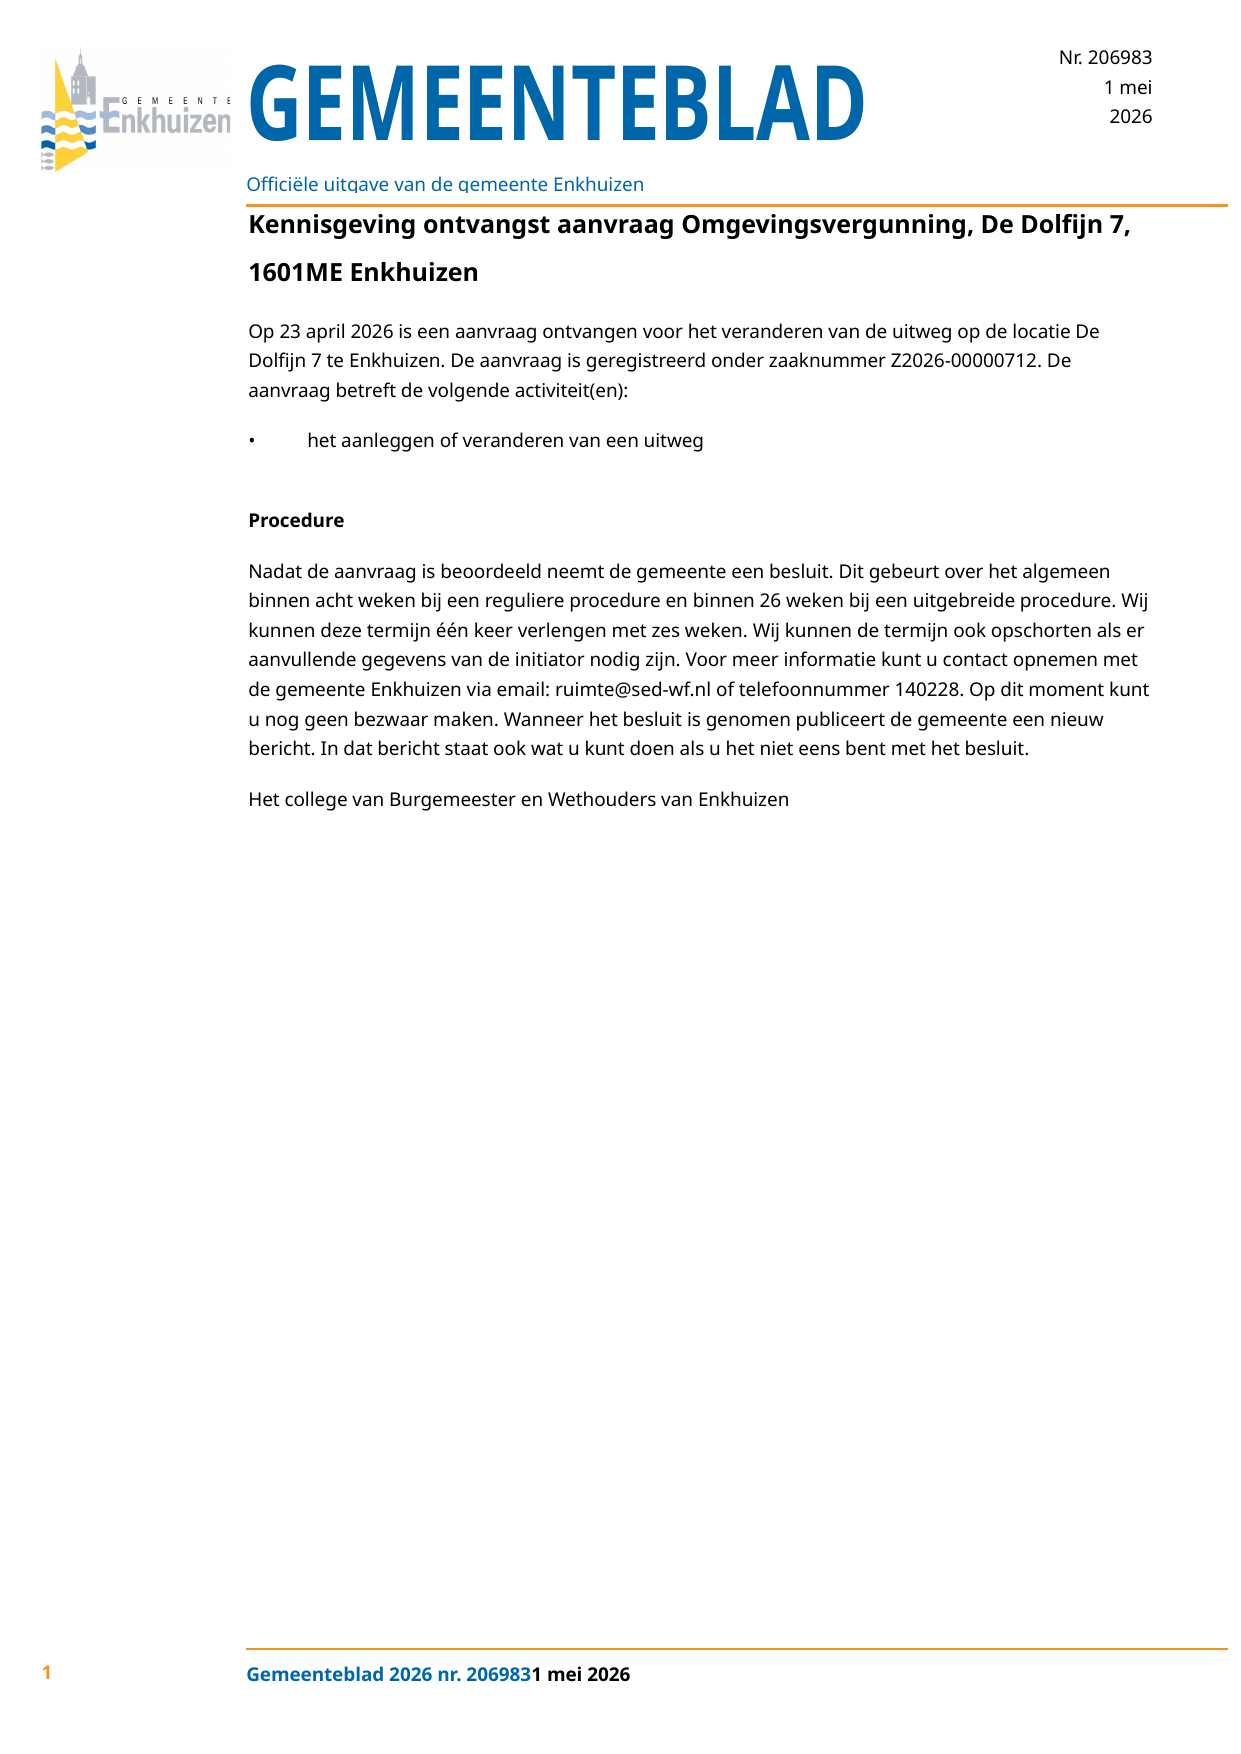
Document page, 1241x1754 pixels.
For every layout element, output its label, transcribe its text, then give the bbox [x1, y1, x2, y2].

text Het college van Burgemeester en Wethouders van Enkhuizen [248, 786, 1152, 812]
text Procedure [248, 507, 1152, 533]
list het aanleggen of veranderen van een uitweg [248, 427, 1152, 453]
picture [41, 47, 231, 172]
text Kennisgeving ontvangst aanvraag Omgevingsvergunning, De Dolfijn 7, 1601ME Enkhuizen [248, 207, 1152, 288]
text Nadat de aanvraag is beoordeeld neemt de gemeente een besluit. Dit gebeurt over het algemeen binnen acht weken bij een reguliere procedure en binnen 26 weken bij een uitgebreide procedure. Wij kunnen deze termijn één keer verlengen met zes weken. Wij kunnen de termijn ook opschorten als er aanvullende gegevens van de initiator nodig zijn. Voor meer informatie kunt u contact opnemen met de gemeente Enkhuizen via email: ruimte@sed-wf.nl of telefoonnummer 140228. Op dit moment kunt u nog geen bezwaar maken. Wanneer het besluit is genomen publiceert de gemeente een nieuw bericht. In dat bericht staat ook wat u kunt doen als u het niet eens bent met het besluit. [248, 558, 1152, 761]
text Op 23 april 2026 is een aanvraag ontvangen voor het veranderen van de uitweg op de locatie De Dolfijn 7 te Enkhuizen. De aanvraag is geregistreerd onder zaaknummer Z2026-00000712. De aanvraag betreft de volgende activiteit(en): [248, 318, 1152, 403]
